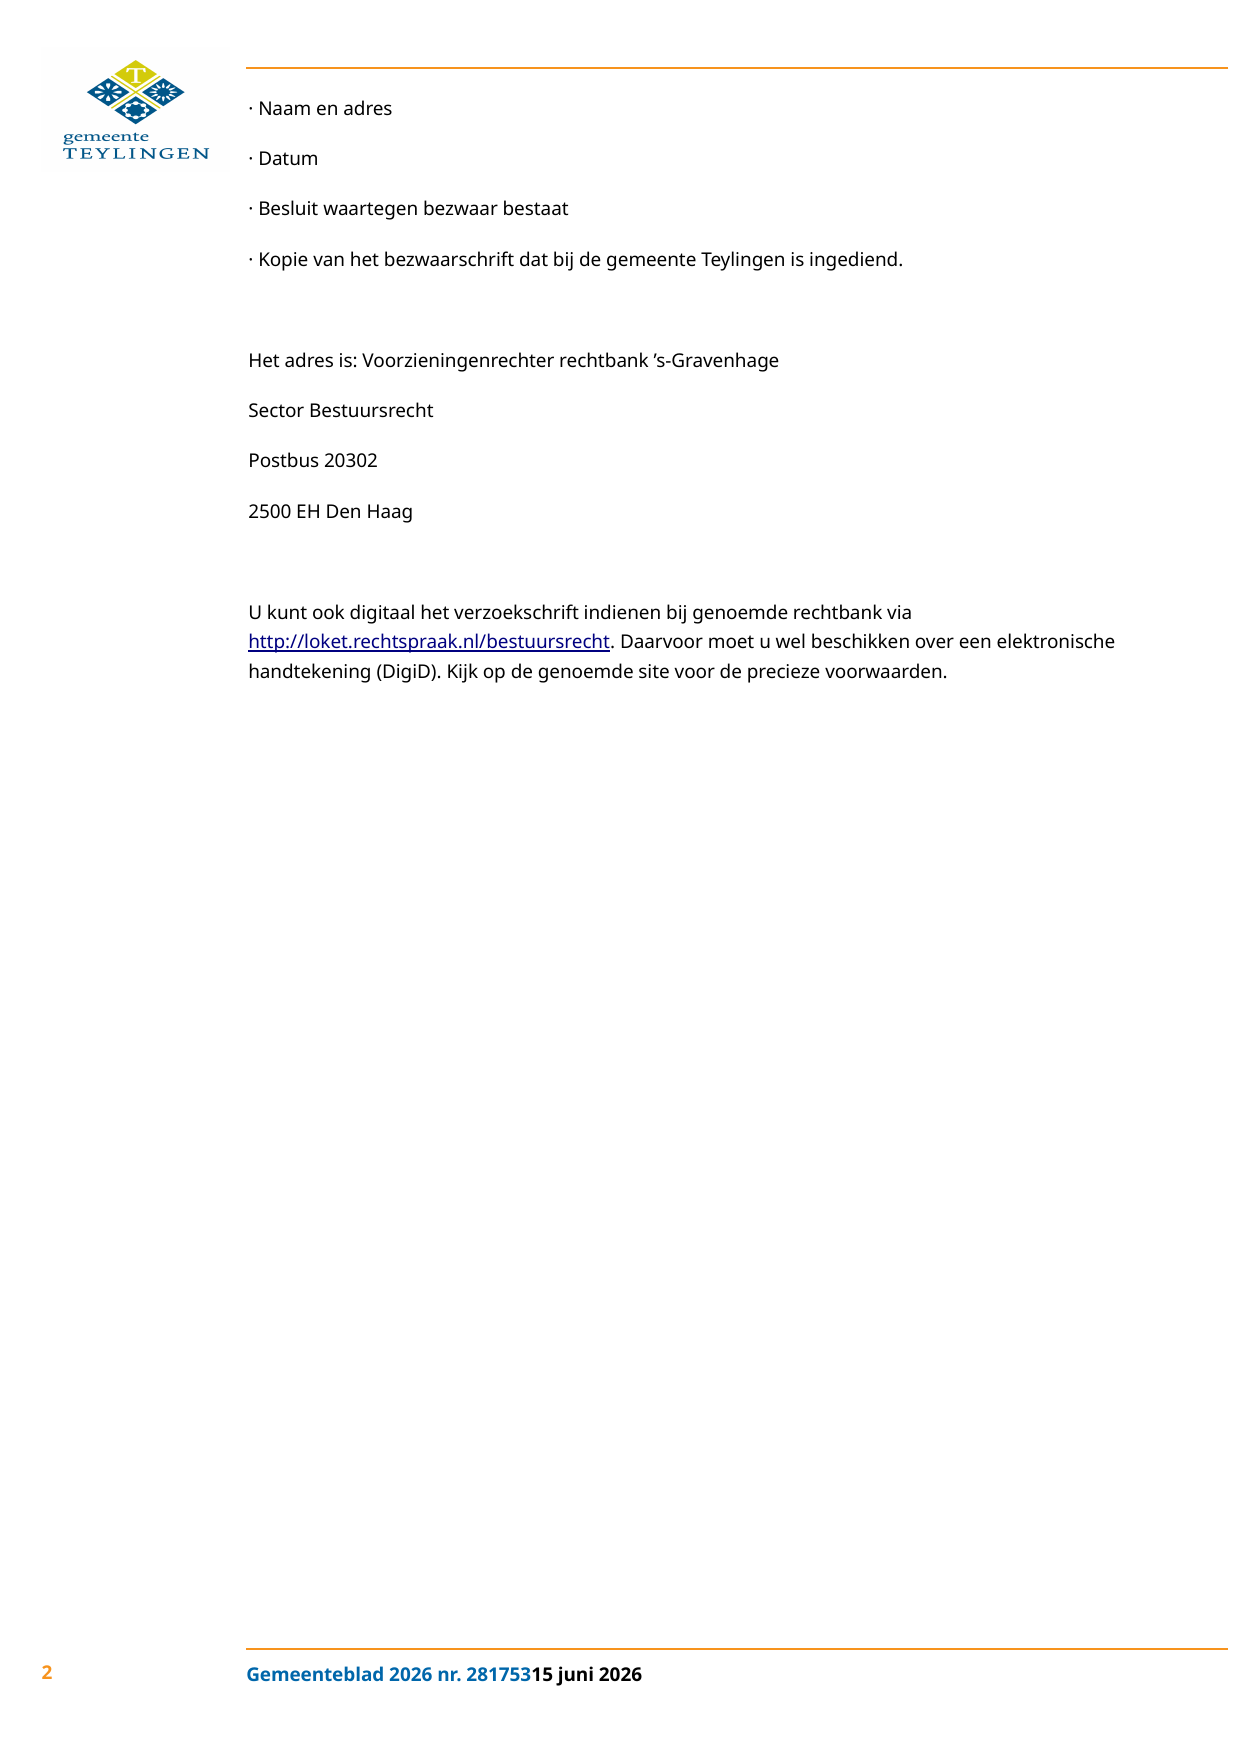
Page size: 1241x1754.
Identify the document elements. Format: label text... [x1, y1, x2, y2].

text Postbus 20302 [248, 448, 1152, 473]
text Het adres is: Voorzieningenrechter rechtbank ’s-Gravenhage [248, 347, 1152, 373]
text Sector Bestuursrecht [248, 397, 1152, 423]
text · Kopie van het bezwaarschrift dat bij de gemeente Teylingen is ingediend. [248, 246, 1152, 272]
text · Naam en adres [248, 95, 1152, 121]
text U kunt ook digitaal het verzoekschrift indienen bij genoemde rechtbank via http://loket.rechtspraak.nl/bestuursrecht. Daarvoor moet u wel beschikken over een elektronische handtekening (DigiD). Kijk op de genoemde site voor de precieze voorwaarden. [248, 599, 1152, 684]
text · Besluit waartegen bezwaar bestaat [248, 196, 1152, 221]
text · Datum [248, 145, 1152, 171]
picture [41, 47, 231, 172]
text 2500 EH Den Haag [248, 498, 1152, 524]
